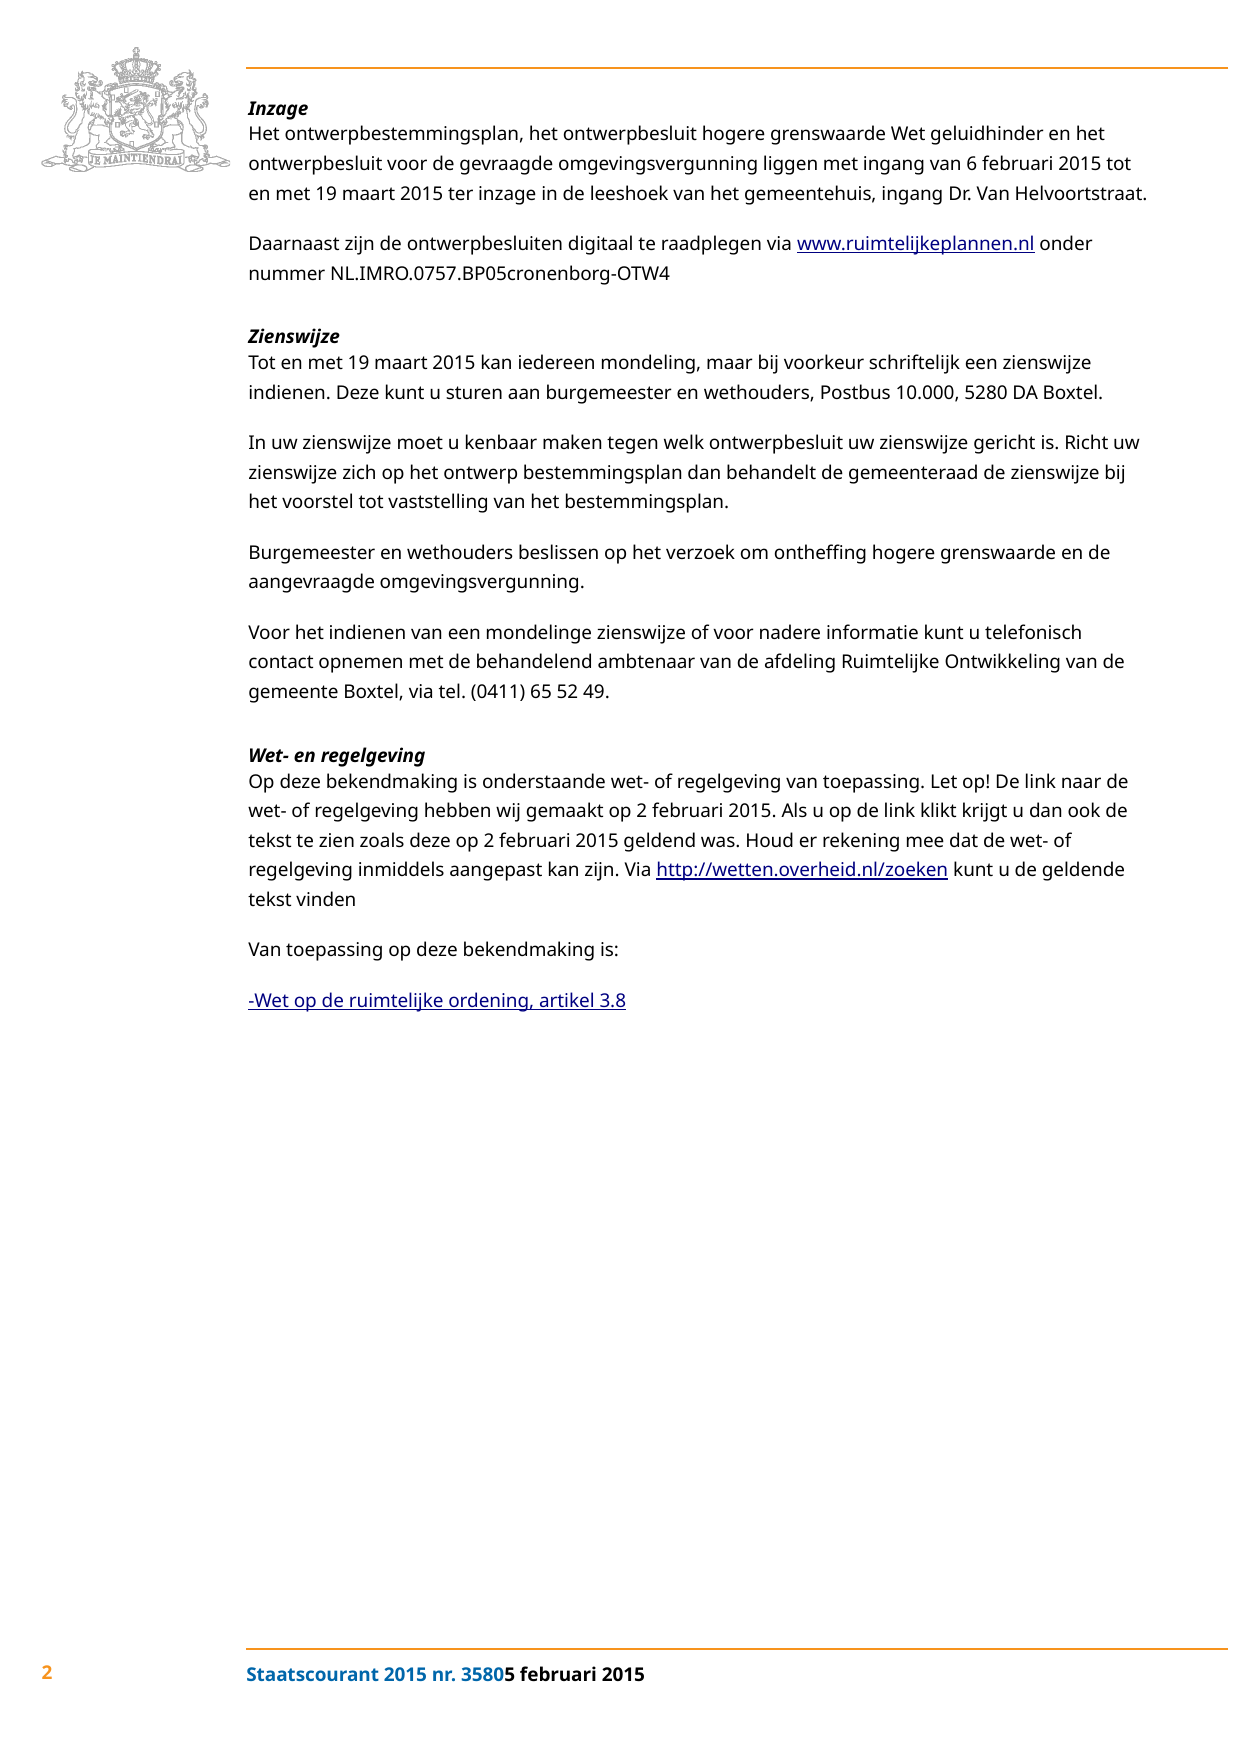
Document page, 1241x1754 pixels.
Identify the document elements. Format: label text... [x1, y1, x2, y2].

text Burgemeester en wethouders beslissen op het verzoek om ontheffing hogere grenswaarde en de aangevraagde omgevingsvergunning. [248, 539, 1152, 594]
text Op deze bekendmaking is onderstaande wet- of regelgeving van toepassing. Let op! De link naar de wet- of regelgeving hebben wij gemaakt op 2 februari 2015. Als u op de link klikt krijgt u dan ook de tekst te zien zoals deze op 2 februari 2015 geldend was. Houd er rekening mee dat de wet- of regelgeving inmiddels aangepast kan zijn. Via http://wetten.overheid.nl/zoeken kunt u de geldende tekst vinden [248, 768, 1152, 912]
text Het ontwerpbestemmingsplan, het ontwerpbesluit hogere grenswaarde Wet geluidhinder en het ontwerpbesluit voor de gevraagde omgevingsvergunning liggen met ingang van 6 februari 2015 tot en met 19 maart 2015 ter inzage in de leeshoek van het gemeentehuis, ingang Dr. Van Helvoortstraat. [248, 121, 1152, 205]
text Daarnaast zijn de ontwerpbesluiten digitaal te raadplegen via www.ruimtelijkeplannen.nl onder nummer NL.IMRO.0757.BP05cronenborg-OTW4 [248, 230, 1152, 285]
text Wet- en regelgeving [248, 742, 1152, 768]
text Zienswijze [248, 324, 1152, 349]
text In uw zienswijze moet u kenbaar maken tegen welk ontwerpbesluit uw zienswijze gericht is. Richt uw zienswijze zich op het ontwerp bestemmingsplan dan behandelt de gemeenteraad de zienswijze bij het voorstel tot vaststelling van het bestemmingsplan. [248, 429, 1152, 514]
text Van toepassing op deze bekendmaking is: [248, 937, 1152, 962]
text -Wet op de ruimtelijke ordening, artikel 3.8 [248, 987, 1152, 1013]
text Inzage [248, 95, 1152, 121]
picture [41, 47, 231, 172]
text Tot en met 19 maart 2015 kan iedereen mondeling, maar bij voorkeur schriftelijk een zienswijze indienen. Deze kunt u sturen aan burgemeester en wethouders, Postbus 10.000, 5280 DA Boxtel. [248, 349, 1152, 405]
text Voor het indienen van een mondelinge zienswijze of voor nadere informatie kunt u telefonisch contact opnemen met de behandelend ambtenaar van de afdeling Ruimtelijke Ontwikkeling van de gemeente Boxtel, via tel. (0411) 65 52 49. [248, 619, 1152, 704]
